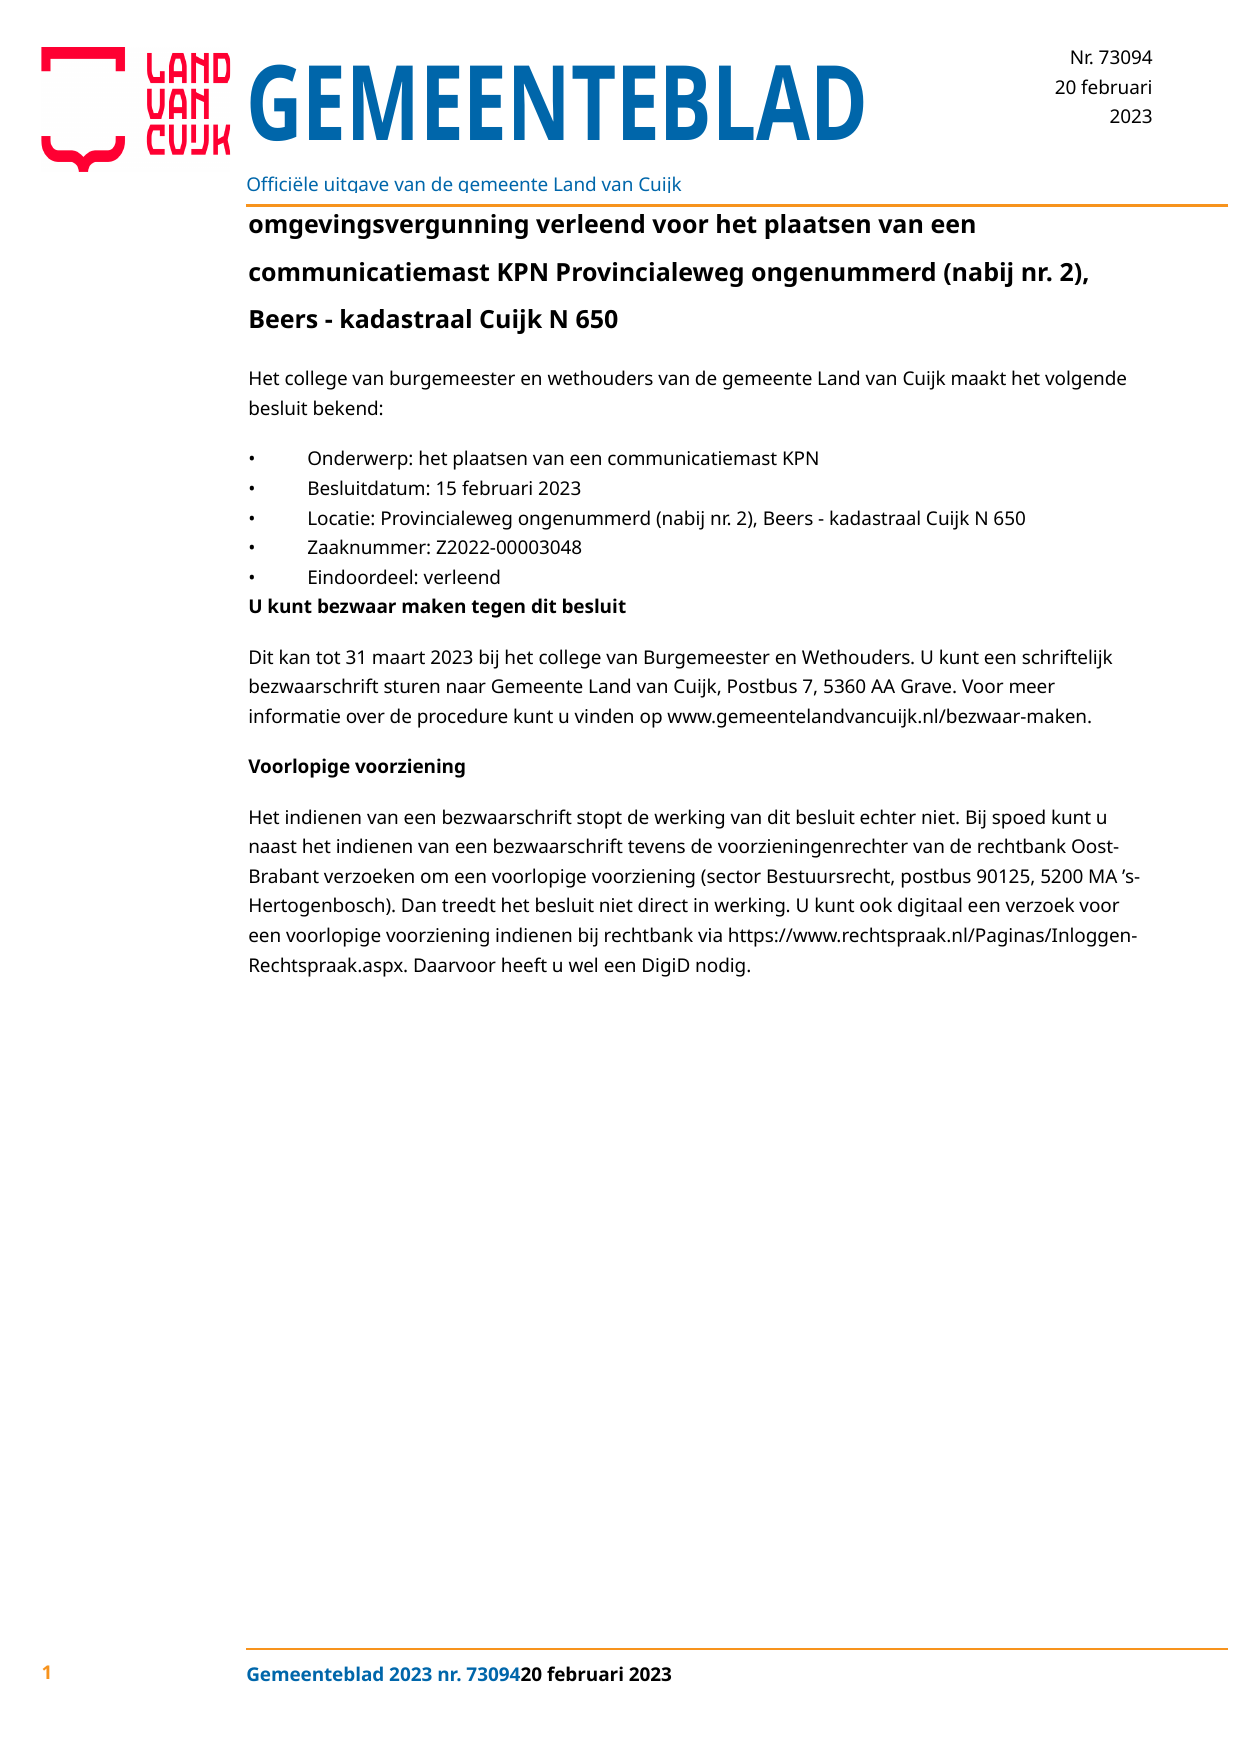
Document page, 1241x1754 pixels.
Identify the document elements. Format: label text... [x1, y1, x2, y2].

list Locatie: Provincialeweg ongenummerd (nabij nr. 2), Beers - kadastraal Cuijk N 650 [248, 505, 1152, 530]
list Zaaknummer: Z2022-00003048 [248, 534, 1152, 560]
text Het indienen van een bezwaarschrift stopt de werking van dit besluit echter niet. Bij spoed kunt u naast het indienen van een bezwaarschrift tevens de voorzieningenrechter van de rechtbank Oost-Brabant verzoeken om een voorlopige voorziening (sector Bestuursrecht, postbus 90125, 5200 MA ’s-Hertogenbosch). Dan treedt het besluit niet direct in werking. U kunt ook digitaal een verzoek voor een voorlopige voorziening indienen bij rechtbank via https://www.rechtspraak.nl/Paginas/Inloggen-Rechtspraak.aspx. Daarvoor heeft u wel een DigiD nodig. [248, 804, 1152, 977]
text Het college van burgemeester en wethouders van de gemeente Land van Cuijk maakt het volgende besluit bekend: [248, 366, 1152, 421]
list Onderwerp: het plaatsen van een communicatiemast KPN [248, 446, 1152, 471]
text omgevingsvergunning verleend voor het plaatsen van een communicatiemast KPN Provincialeweg ongenummerd (nabij nr. 2), Beers - kadastraal Cuijk N 650 [248, 207, 1152, 336]
text Voorlopige voorziening [248, 753, 1152, 779]
text U kunt bezwaar maken tegen dit besluit [248, 593, 1152, 619]
list Besluitdatum: 15 februari 2023 [248, 475, 1152, 501]
text Dit kan tot 31 maart 2023 bij het college van Burgemeester en Wethouders. U kunt een schriftelijk bezwaarschrift sturen naar Gemeente Land van Cuijk, Postbus 7, 5360 AA Grave. Voor meer informatie over de procedure kunt u vinden op www.gemeentelandvancuijk.nl/bezwaar-maken. [248, 644, 1152, 729]
list Eindoordeel: verleend [248, 564, 1152, 589]
picture [41, 47, 231, 172]
